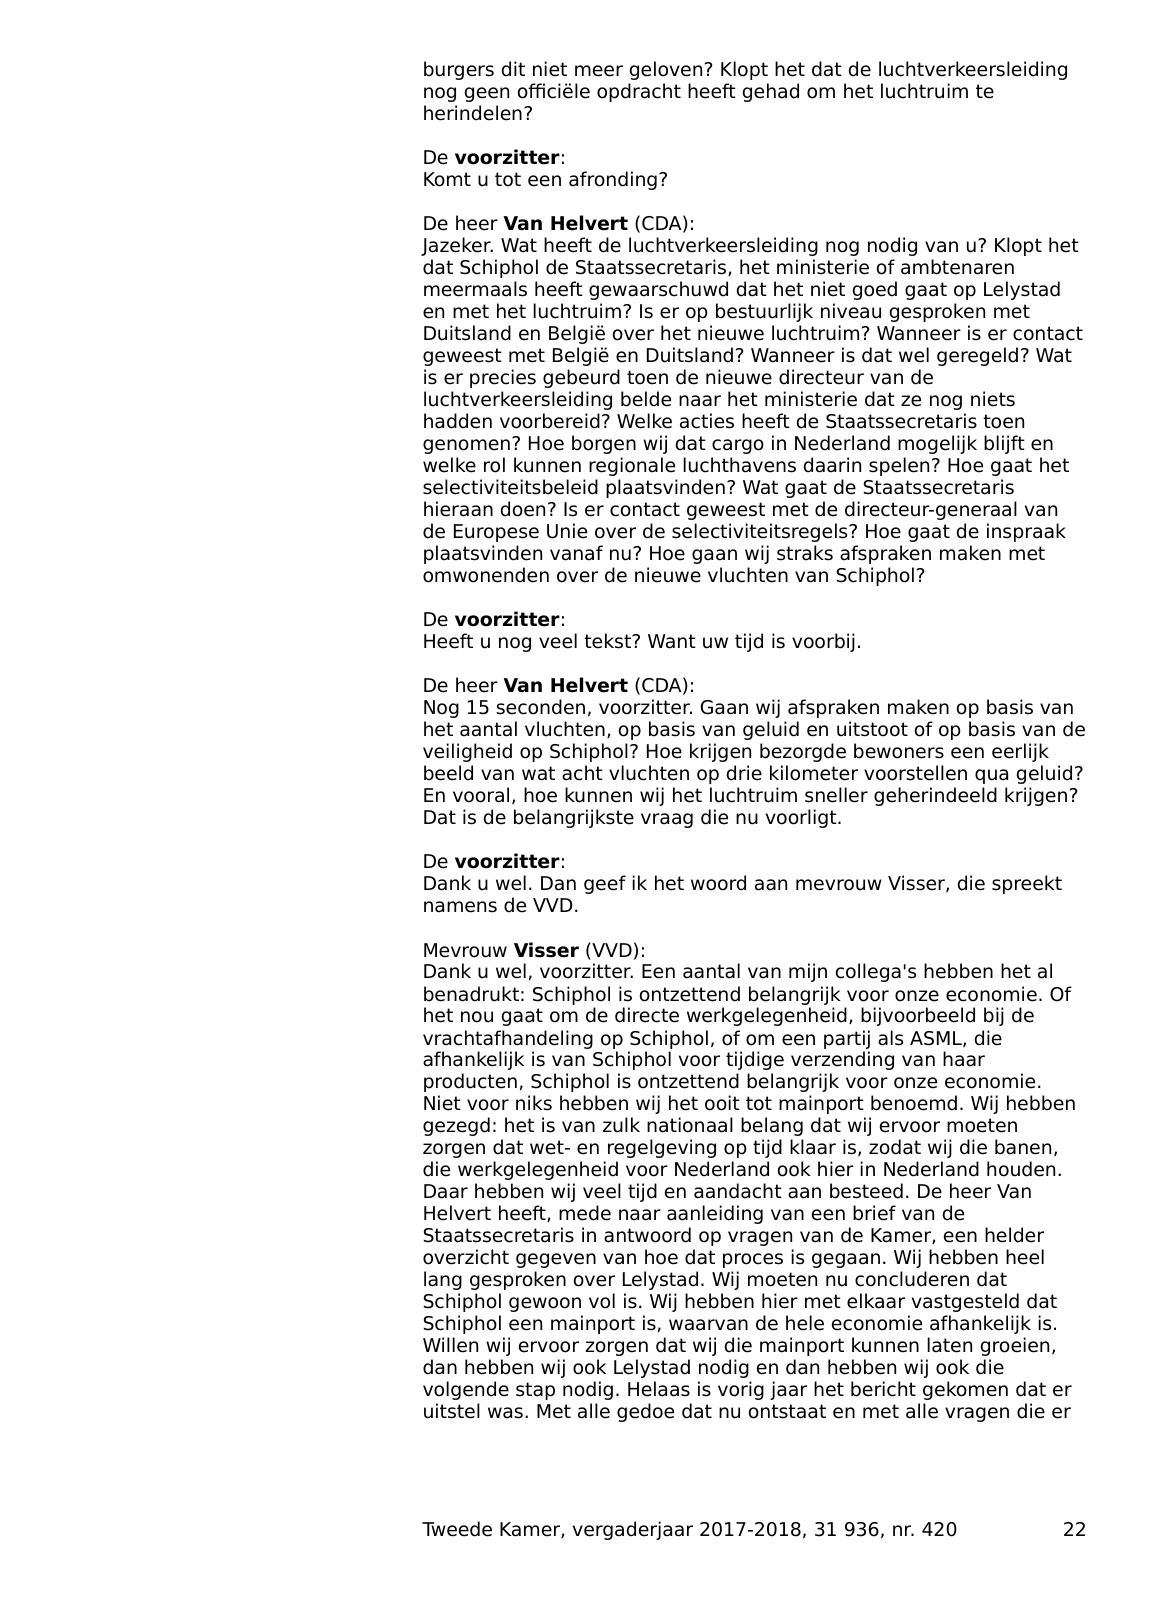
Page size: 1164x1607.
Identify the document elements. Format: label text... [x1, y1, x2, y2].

text De heer Van Helvert (CDA): [422, 675, 1087, 697]
text Jazeker. Wat heeft de luchtverkeersleiding nog nodig van u? Klopt het dat Schiphol de Staatssecretaris, het ministerie of ambtenaren meermaals heeft gewaarschuwd dat het niet goed gaat op Lelystad en met het luchtruim? Is er op bestuurlijk niveau gesproken met Duitsland en België over het nieuwe luchtruim? Wanneer is er contact geweest met België en Duitsland? Wanneer is dat wel geregeld? Wat is er precies gebeurd toen de nieuwe directeur van de luchtverkeersleiding belde naar het ministerie dat ze nog niets hadden voorbereid? Welke acties heeft de Staatssecretaris toen genomen? Hoe borgen wij dat cargo in Nederland mogelijk blijft en welke rol kunnen regionale luchthavens daarin spelen? Hoe gaat het selectiviteitsbeleid plaatsvinden? Wat gaat de Staatssecretaris hieraan doen? Is er contact geweest met de directeur-generaal van de Europese Unie over de selectiviteitsregels? Hoe gaat de inspraak plaatsvinden vanaf nu? Hoe gaan wij straks afspraken maken met omwonenden over de nieuwe vluchten van Schiphol? [422, 235, 1087, 587]
text Mevrouw Visser (VVD): [422, 939, 1087, 961]
text Heeft u nog veel tekst? Want uw tijd is voorbij. [422, 631, 1087, 653]
text De voorzitter: [422, 851, 1087, 873]
text De voorzitter: [422, 147, 1087, 169]
text burgers dit niet meer geloven? Klopt het dat de luchtverkeersleiding nog geen officiële opdracht heeft gehad om het luchtruim te herindelen? [422, 59, 1087, 125]
text Komt u tot een afronding? [422, 169, 1087, 191]
text Dank u wel, voorzitter. Een aantal van mijn collega's hebben het al benadrukt: Schiphol is ontzettend belangrijk voor onze economie. Of het nou gaat om de directe werkgelegenheid, bijvoorbeeld bij de vrachtafhandeling op Schiphol, of om een partij als ASML, die afhankelijk is van Schiphol voor tijdige verzending van haar producten, Schiphol is ontzettend belangrijk voor onze economie. Niet voor niks hebben wij het ooit tot mainport benoemd. Wij hebben gezegd: het is van zulk nationaal belang dat wij ervoor moeten zorgen dat wet- en regelgeving op tijd klaar is, zodat wij die banen, die werkgelegenheid voor Nederland ook hier in Nederland houden. [422, 961, 1087, 1181]
text De voorzitter: [422, 609, 1087, 631]
text Daar hebben wij veel tijd en aandacht aan besteed. De heer Van Helvert heeft, mede naar aanleiding van een brief van de Staatssecretaris in antwoord op vragen van de Kamer, een helder overzicht gegeven van hoe dat proces is gegaan. Wij hebben heel lang gesproken over Lelystad. Wij moeten nu concluderen dat Schiphol gewoon vol is. Wij hebben hier met elkaar vastgesteld dat Schiphol een mainport is, waarvan de hele economie afhankelijk is. Willen wij ervoor zorgen dat wij die mainport kunnen laten groeien, dan hebben wij ook Lelystad nodig en dan hebben wij ook die volgende stap nodig. Helaas is vorig jaar het bericht gekomen dat er uitstel was. Met alle gedoe dat nu ontstaat en met alle vragen die er [422, 1181, 1087, 1423]
text De heer Van Helvert (CDA): [422, 213, 1087, 235]
text Dank u wel. Dan geef ik het woord aan mevrouw Visser, die spreekt namens de VVD. [422, 873, 1087, 917]
text Nog 15 seconden, voorzitter. Gaan wij afspraken maken op basis van het aantal vluchten, op basis van geluid en uitstoot of op basis van de veiligheid op Schiphol? Hoe krijgen bezorgde bewoners een eerlijk beeld van wat acht vluchten op drie kilometer voorstellen qua geluid? En vooral, hoe kunnen wij het luchtruim sneller geherindeeld krijgen? Dat is de belangrijkste vraag die nu voorligt. [422, 697, 1087, 829]
